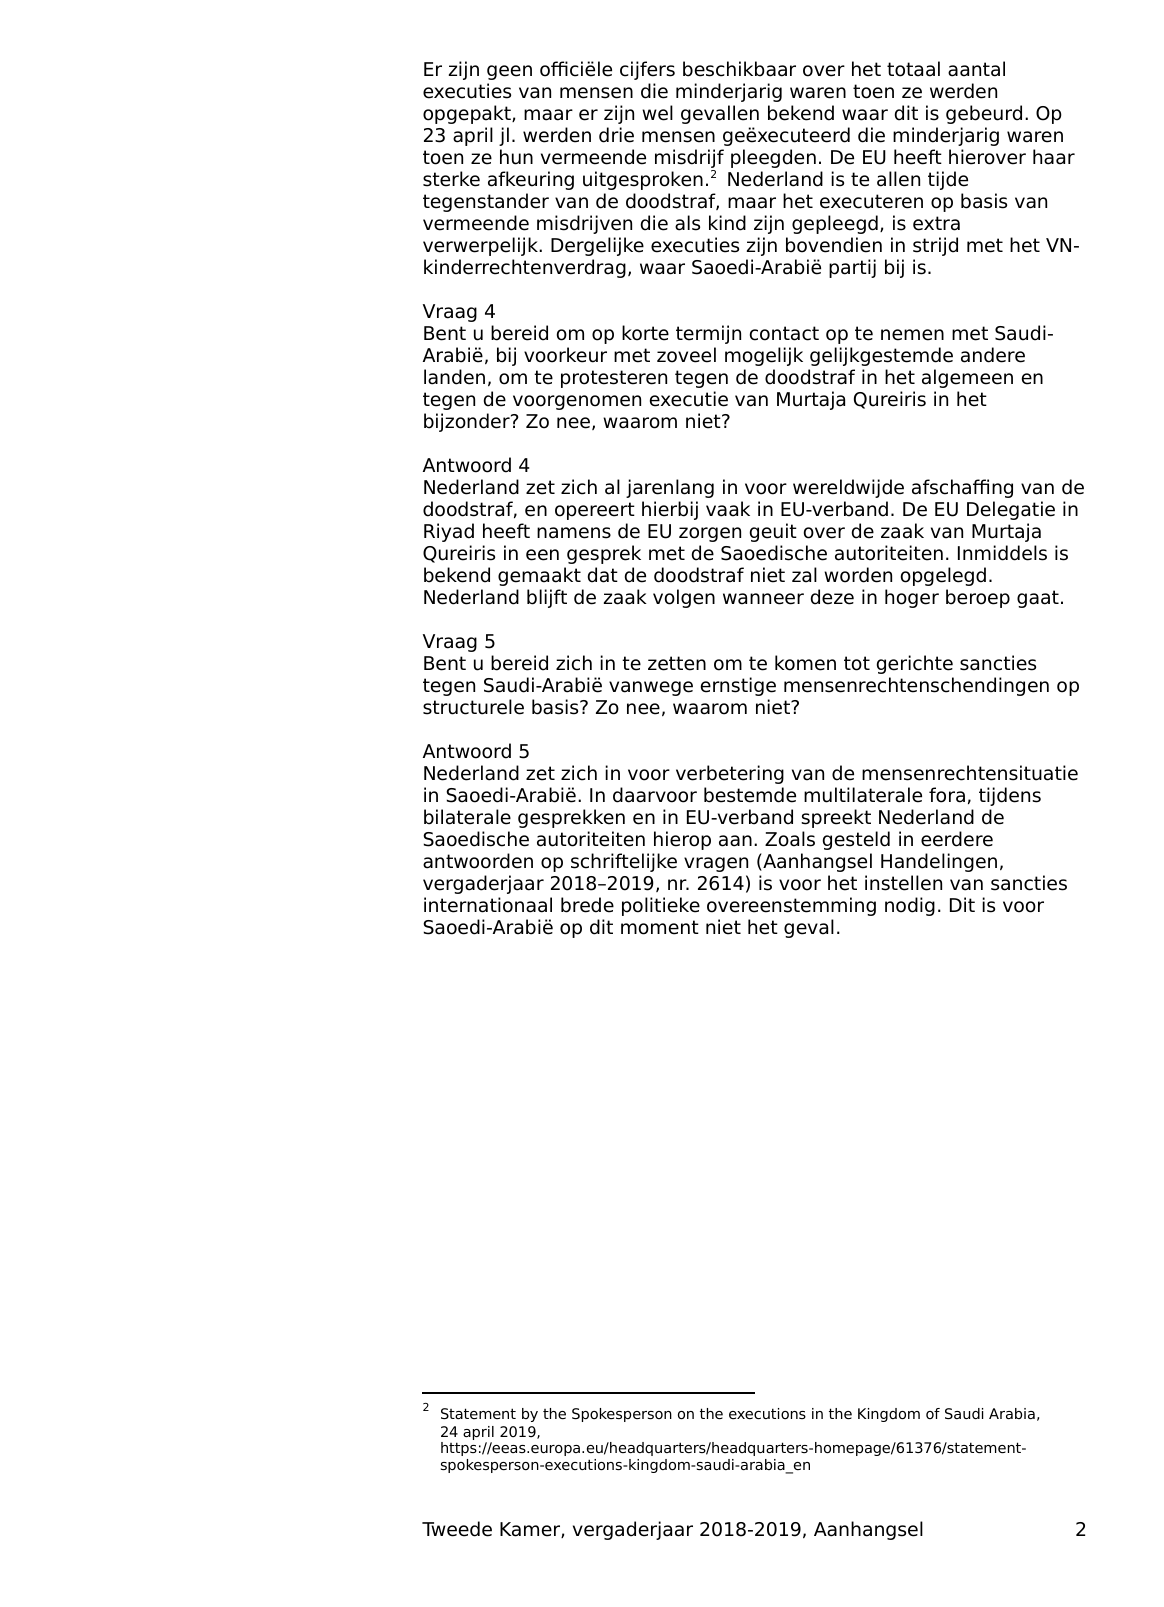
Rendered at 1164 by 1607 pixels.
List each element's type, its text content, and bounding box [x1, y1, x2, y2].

text Nederland zet zich in voor verbetering van de mensenrechtensituatie in Saoedi-Arabië. In daarvoor bestemde multilaterale fora, tijdens bilaterale gesprekken en in EU-verband spreekt Nederland de Saoedische autoriteiten hierop aan. Zoals gesteld in eerdere antwoorden op schriftelijke vragen (Aanhangsel Handelingen, vergaderjaar 2018–2019, nr. 2614) is voor het instellen van sancties internationaal brede politieke overeenstemming nodig. Dit is voor Saoedi-Arabië op dit moment niet het geval. [422, 763, 1087, 939]
text Bent u bereid zich in te zetten om te komen tot gerichte sancties tegen Saudi-Arabië vanwege ernstige mensenrechtenschendingen op structurele basis? Zo nee, waarom niet? [422, 653, 1087, 719]
text Vraag 4 [422, 301, 1087, 323]
text Statement by the Spokesperson on the executions in the Kingdom of Saudi Arabia, 24 april 2019, https://eeas.europa.eu/headquarters/headquarters-homepage/61376/statement-spokesperson-executions-kingdom-saudi-arabia_en [422, 1402, 1087, 1474]
text Nederland zet zich al jarenlang in voor wereldwijde afschaffing van de doodstraf, en opereert hierbij vaak in EU-verband. De EU Delegatie in Riyad heeft namens de EU zorgen geuit over de zaak van Murtaja Qureiris in een gesprek met de Saoedische autoriteiten. Inmiddels is bekend gemaakt dat de doodstraf niet zal worden opgelegd. Nederland blijft de zaak volgen wanneer deze in hoger beroep gaat. [422, 477, 1087, 609]
text Antwoord 5 [422, 741, 1087, 763]
text Vraag 5 [422, 631, 1087, 653]
text Er zijn geen officiële cijfers beschikbaar over het totaal aantal executies van mensen die minderjarig waren toen ze werden opgepakt, maar er zijn wel gevallen bekend waar dit is gebeurd. Op 23 april jl. werden drie mensen geëxecuteerd die minderjarig waren toen ze hun vermeende misdrijf pleegden. De EU heeft hierover haar sterke afkeuring uitgesproken. Nederland is te allen tijde tegenstander van de doodstraf, maar het executeren op basis van vermeende misdrijven die als kind zijn gepleegd, is extra verwerpelijk. Dergelijke executies zijn bovendien in strijd met het VN-kinderrechtenverdrag, waar Saoedi-Arabië partij bij is. [422, 59, 1087, 279]
text Antwoord 4 [422, 455, 1087, 477]
text Bent u bereid om op korte termijn contact op te nemen met Saudi-Arabië, bij voorkeur met zoveel mogelijk gelijkgestemde andere landen, om te protesteren tegen de doodstraf in het algemeen en tegen de voorgenomen executie van Murtaja Qureiris in het bijzonder? Zo nee, waarom niet? [422, 323, 1087, 433]
